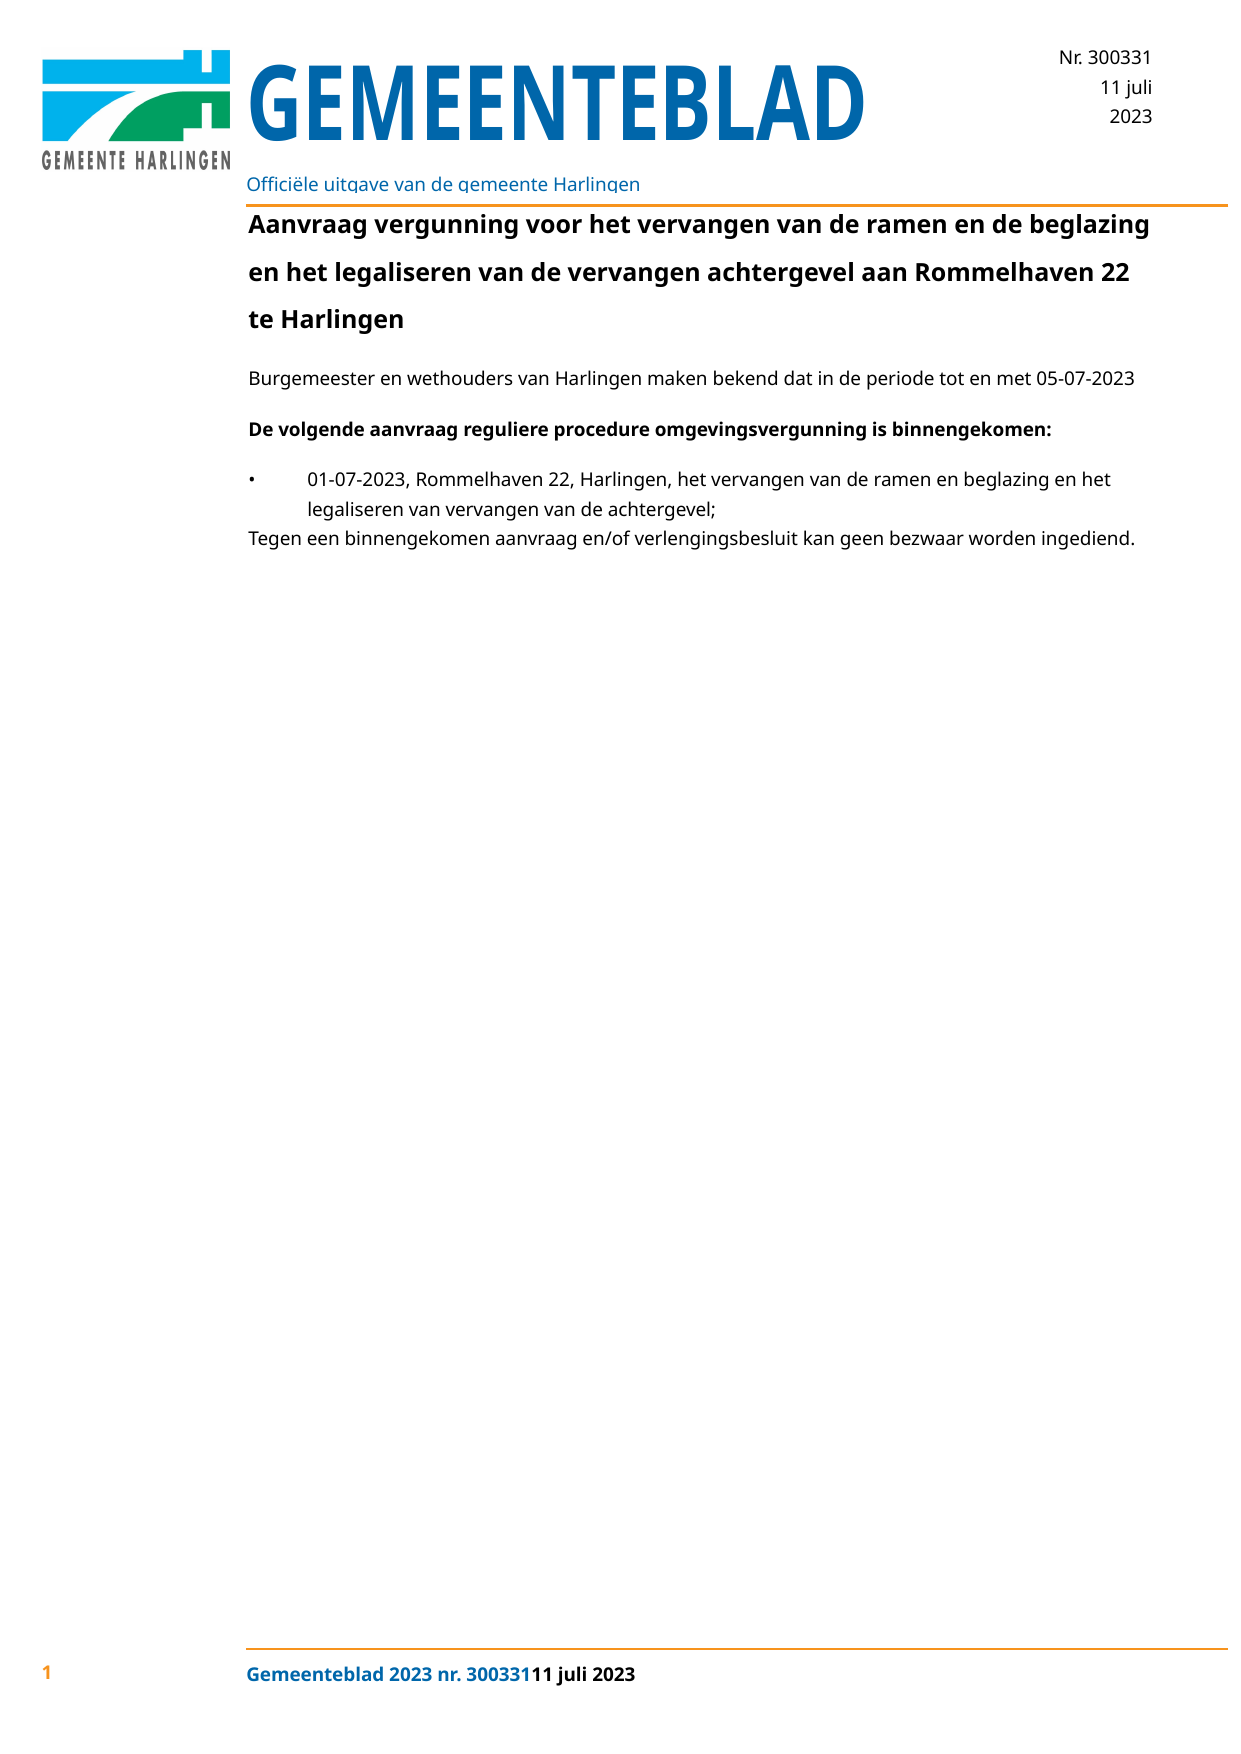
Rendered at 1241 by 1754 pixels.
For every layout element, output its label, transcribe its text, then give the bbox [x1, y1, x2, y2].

text Tegen een binnengekomen aanvraag en/of verlengingsbesluit kan geen bezwaar worden ingediend. [248, 526, 1152, 551]
picture [41, 47, 231, 172]
list 01-07-2023, Rommelhaven 22, Harlingen, het vervangen van de ramen en beglazing en het legaliseren van vervangen van de achtergevel; [248, 466, 1152, 522]
text Burgemeester en wethouders van Harlingen maken bekend dat in de periode tot en met 05-07-2023 [248, 366, 1152, 391]
text De volgende aanvraag reguliere procedure omgevingsvergunning is binnengekomen: [248, 416, 1152, 442]
text Aanvraag vergunning voor het vervangen van de ramen en de beglazing en het legaliseren van de vervangen achtergevel aan Rommelhaven 22 te Harlingen [248, 207, 1152, 336]
